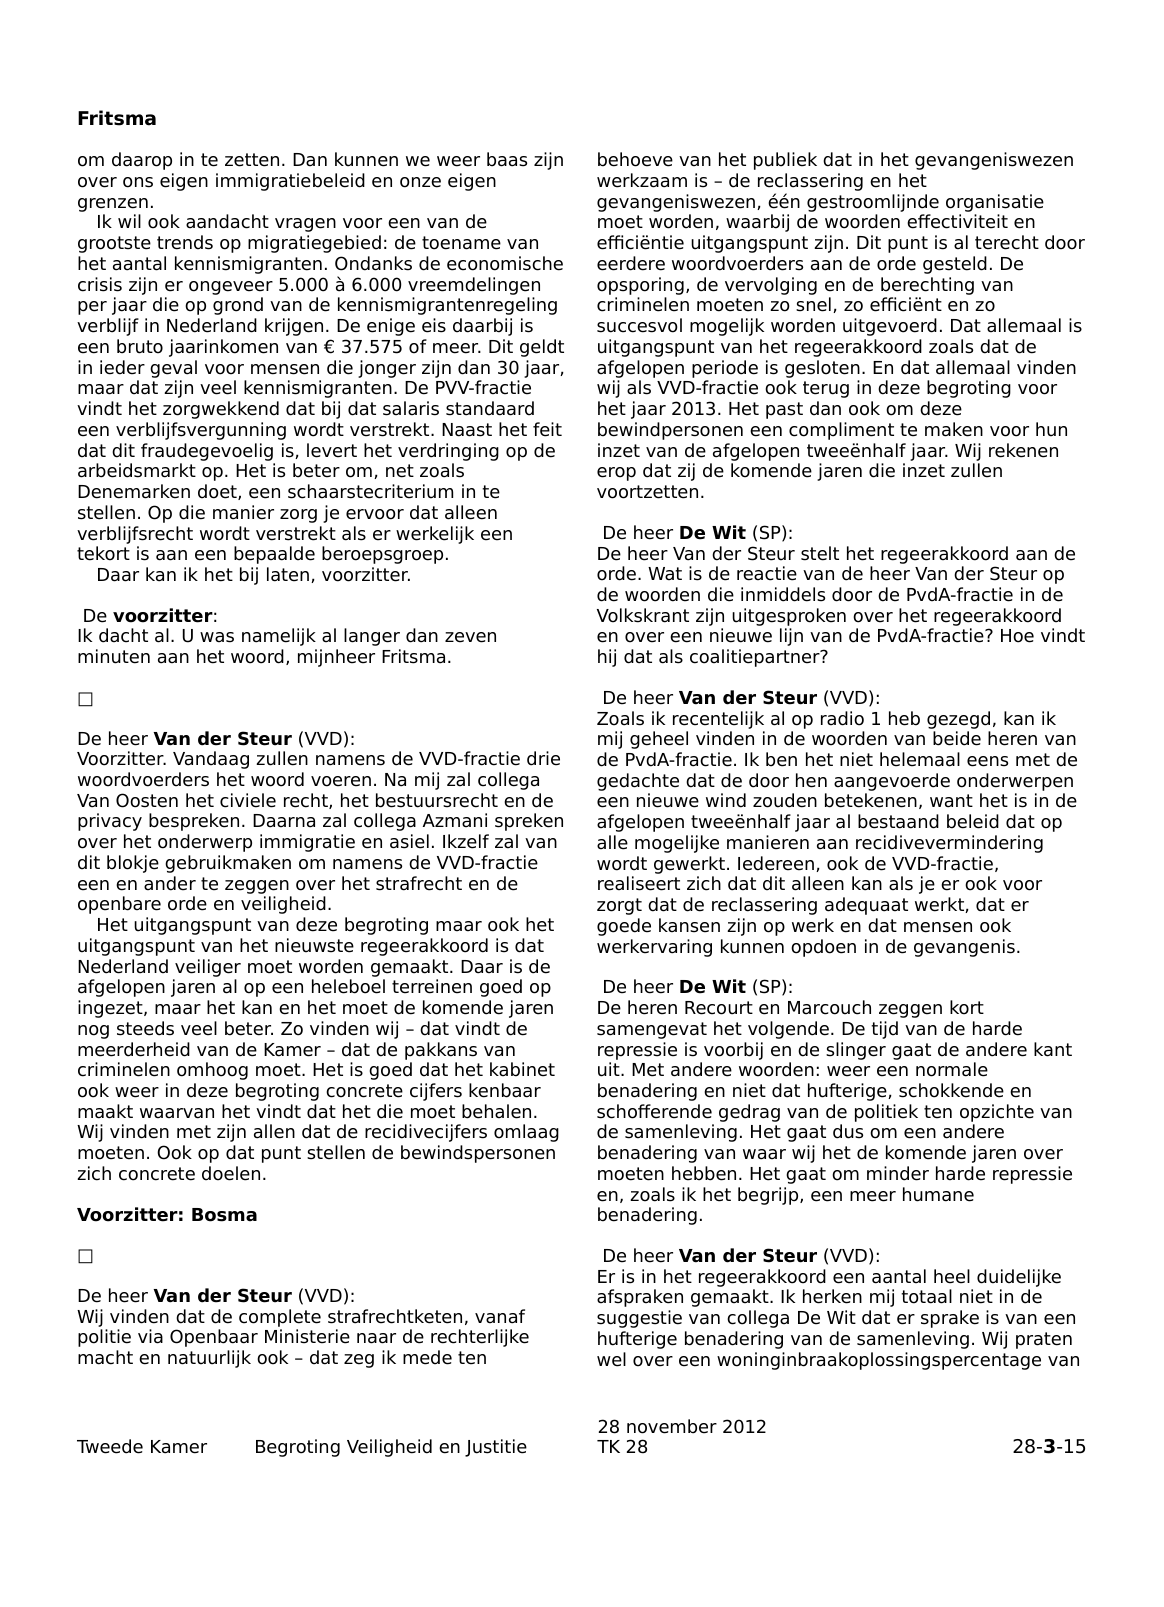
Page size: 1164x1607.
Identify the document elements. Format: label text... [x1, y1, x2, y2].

text Daar kan ik het bij laten, voorzitter. [77, 565, 567, 586]
text □ [77, 688, 567, 708]
text Ik wil ook aandacht vragen voor een van de grootste trends op migratiegebied: de toename van het aantal kennismigranten. Ondanks de economische crisis zijn er ongeveer 5.000 à 6.000 vreemdelingen per jaar die op grond van de kennismigrantenregeling verblijf in Nederland krijgen. De enige eis daarbij is een bruto jaarinkomen van € 37.575 of meer. Dit geldt in ieder geval voor mensen die jonger zijn dan 30 jaar, maar dat zijn veel kennismigranten. De PVV-fractie vindt het zorgwekkend dat bij dat salaris standaard een verblijfsvergunning wordt verstrekt. Naast het feit dat dit fraudegevoelig is, levert het verdringing op de arbeidsmarkt op. Het is beter om, net zoals Denemarken doet, een schaarstecriterium in te stellen. Op die manier zorg je ervoor dat alleen verblijfsrecht wordt verstrekt als er werkelijk een tekort is aan een bepaalde beroepsgroep. [77, 212, 567, 565]
text De heer Van der Steur (VVD): [77, 728, 567, 749]
text De heer De Wit (SP): [596, 977, 1087, 998]
text Wij vinden dat de complete strafrechtketen, vanaf politie via Openbaar Ministerie naar de rechterlijke macht en natuurlijk ook – dat zeg ik mede ten [77, 1307, 567, 1369]
text De heer Van der Steur (VVD): [596, 1246, 1087, 1267]
text De heer De Wit (SP): [596, 523, 1087, 543]
text De heer Van der Steur (VVD): [596, 688, 1087, 708]
text De heer Van der Steur (VVD): [77, 1286, 567, 1307]
text Voorzitter: Bosma [77, 1204, 567, 1225]
text om daarop in te zetten. Dan kunnen we weer baas zijn over ons eigen immigratiebeleid en onze eigen grenzen. [77, 150, 567, 212]
text De heer Van der Steur stelt het regeerakkoord aan de orde. Wat is de reactie van de heer Van der Steur op de woorden die inmiddels door de PvdA-fractie in de Volkskrant zijn uitgesproken over het regeerakkoord en over een nieuwe lijn van de PvdA-fractie? Hoe vindt hij dat als coalitiepartner? [596, 543, 1087, 668]
text Het uitgangspunt van deze begroting maar ook het uitgangspunt van het nieuwste regeerakkoord is dat Nederland veiliger moet worden gemaakt. Daar is de afgelopen jaren al op een heleboel terreinen goed op ingezet, maar het kan en het moet de komende jaren nog steeds veel beter. Zo vinden wij – dat vindt de meerderheid van de Kamer – dat de pakkans van criminelen omhoog moet. Het is goed dat het kabinet ook weer in deze begroting concrete cijfers kenbaar maakt waarvan het vindt dat het die moet behalen. Wij vinden met zijn allen dat de recidivecijfers omlaag moeten. Ook op dat punt stellen de bewindspersonen zich concrete doelen. [77, 915, 567, 1184]
text De heren Recourt en Marcouch zeggen kort samengevat het volgende. De tijd van de harde repressie is voorbij en de slinger gaat de andere kant uit. Met andere woorden: weer een normale benadering en niet dat hufterige, schokkende en schofferende gedrag van de politiek ten opzichte van de samenleving. Het gaat dus om een andere benadering van waar wij het de komende jaren over moeten hebben. Het gaat om minder harde repressie en, zoals ik het begrijp, een meer humane benadering. [596, 998, 1087, 1226]
text behoeve van het publiek dat in het gevangeniswezen werkzaam is – de reclassering en het gevangeniswezen, één gestroomlijnde organisatie moet worden, waarbij de woorden effectiviteit en efficiëntie uitgangspunt zijn. Dit punt is al terecht door eerdere woordvoerders aan de orde gesteld. De opsporing, de vervolging en de berechting van criminelen moeten zo snel, zo efficiënt en zo succesvol mogelijk worden uitgevoerd. Dat allemaal is uitgangspunt van het regeerakkoord zoals dat de afgelopen periode is gesloten. En dat allemaal vinden wij als VVD-fractie ook terug in deze begroting voor het jaar 2013. Het past dan ook om deze bewindpersonen een compliment te maken voor hun inzet van de afgelopen tweeënhalf jaar. Wij rekenen erop dat zij de komende jaren die inzet zullen voortzetten. [596, 150, 1087, 503]
text □ [77, 1245, 567, 1266]
text Ik dacht al. U was namelijk al langer dan zeven minuten aan het woord, mijnheer Fritsma. [77, 626, 567, 668]
text Er is in het regeerakkoord een aantal heel duidelijke afspraken gemaakt. Ik herken mij totaal niet in de suggestie van collega De Wit dat er sprake is van een hufterige benadering van de samenleving. Wij praten wel over een woninginbraakoplossingspercentage van [596, 1267, 1087, 1370]
text Voorzitter. Vandaag zullen namens de VVD-fractie drie woordvoerders het woord voeren. Na mij zal collega Van Oosten het civiele recht, het bestuursrecht en de privacy bespreken. Daarna zal collega Azmani spreken over het onderwerp immigratie en asiel. Ikzelf zal van dit blokje gebruikmaken om namens de VVD-fractie een en ander te zeggen over het strafrecht en de openbare orde en veiligheid. [77, 749, 567, 915]
text De voorzitter: [77, 606, 567, 626]
text Zoals ik recentelijk al op radio 1 heb gezegd, kan ik mij geheel vinden in de woorden van beide heren van de PvdA-fractie. Ik ben het niet helemaal eens met de gedachte dat de door hen aangevoerde onderwerpen een nieuwe wind zouden betekenen, want het is in de afgelopen tweeënhalf jaar al bestaand beleid dat op alle mogelijke manieren aan recidivevermindering wordt gewerkt. Iedereen, ook de VVD-fractie, realiseert zich dat dit alleen kan als je er ook voor zorgt dat de reclassering adequaat werkt, dat er goede kansen zijn op werk en dat mensen ook werkervaring kunnen opdoen in de gevangenis. [596, 708, 1087, 957]
